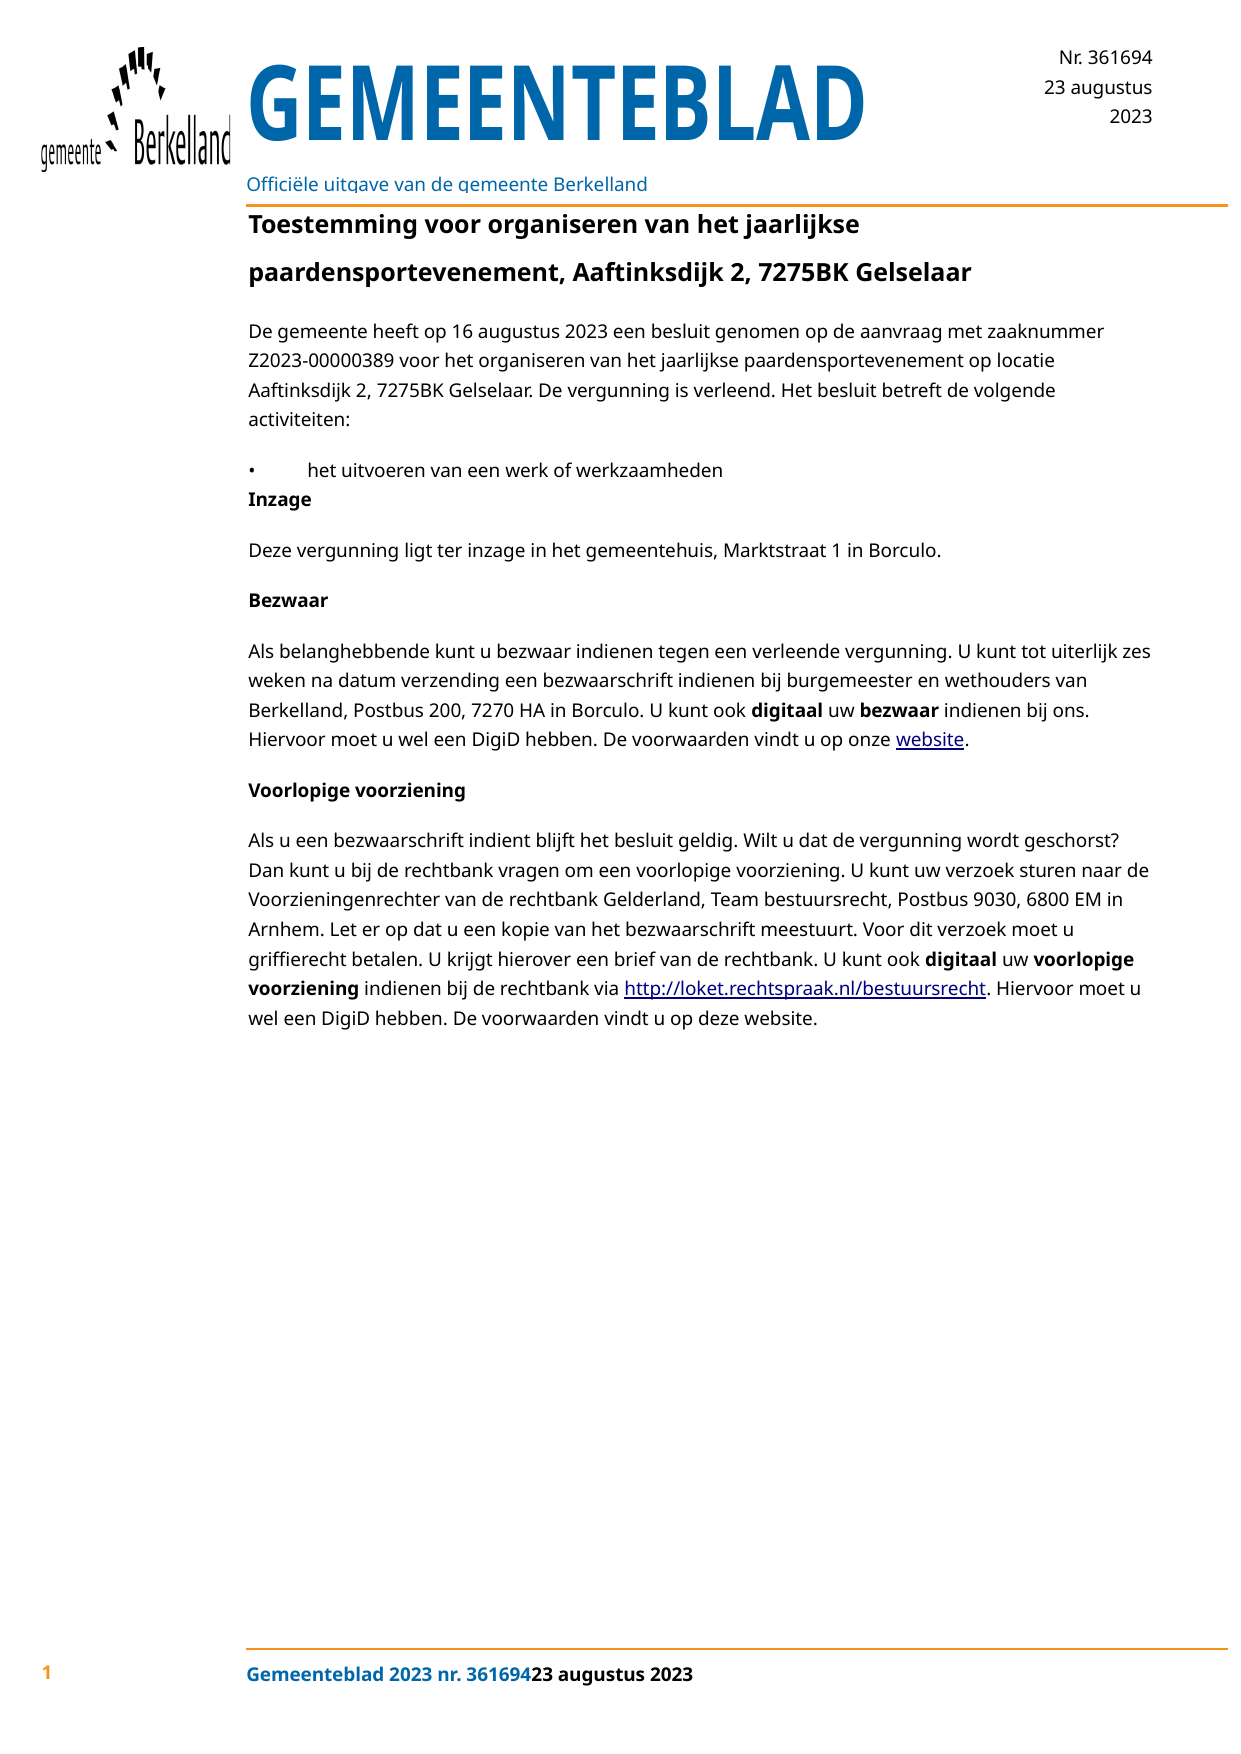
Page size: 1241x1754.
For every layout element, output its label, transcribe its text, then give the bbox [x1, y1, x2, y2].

text Deze vergunning ligt ter inzage in het gemeentehuis, Marktstraat 1 in Borculo. [248, 537, 1152, 563]
text Toestemming voor organiseren van het jaarlijkse paardensportevenement, Aaftinksdijk 2, 7275BK Gelselaar [248, 207, 1152, 288]
text Als belanghebbende kunt u bezwaar indienen tegen een verleende vergunning. U kunt tot uiterlijk zes weken na datum verzending een bezwaarschrift indienen bij burgemeester en wethouders van Berkelland, Postbus 200, 7270 HA in Borculo. U kunt ook digitaal uw bezwaar indienen bij ons. Hiervoor moet u wel een DigiD hebben. De voorwaarden vindt u op onze website. [248, 638, 1152, 752]
text De gemeente heeft op 16 augustus 2023 een besluit genomen op de aanvraag met zaaknummer Z2023-00000389 voor het organiseren van het jaarlijkse paardensportevenement op locatie Aaftinksdijk 2, 7275BK Gelselaar. De vergunning is verleend. Het besluit betreft de volgende activiteiten: [248, 318, 1152, 432]
picture [41, 47, 231, 172]
text Voorlopige voorziening [248, 777, 1152, 803]
text Inzage [248, 487, 1152, 512]
text Als u een bezwaarschrift indient blijft het besluit geldig. Wilt u dat de vergunning wordt geschorst? Dan kunt u bij de rechtbank vragen om een voorlopige voorziening. U kunt uw verzoek sturen naar de Voorzieningenrechter van de rechtbank Gelderland, Team bestuursrecht, Postbus 9030, 6800 EM in Arnhem. Let er op dat u een kopie van het bezwaarschrift meestuurt. Voor dit verzoek moet u griffierecht betalen. U krijgt hierover een brief van de rechtbank. U kunt ook digitaal uw voorlopige voorziening indienen bij de rechtbank via http://loket.rechtspraak.nl/bestuursrecht. Hiervoor moet u wel een DigiD hebben. De voorwaarden vindt u op deze website. [248, 827, 1152, 1031]
list het uitvoeren van een werk of werkzaamheden [248, 457, 1152, 483]
text Bezwaar [248, 587, 1152, 613]
